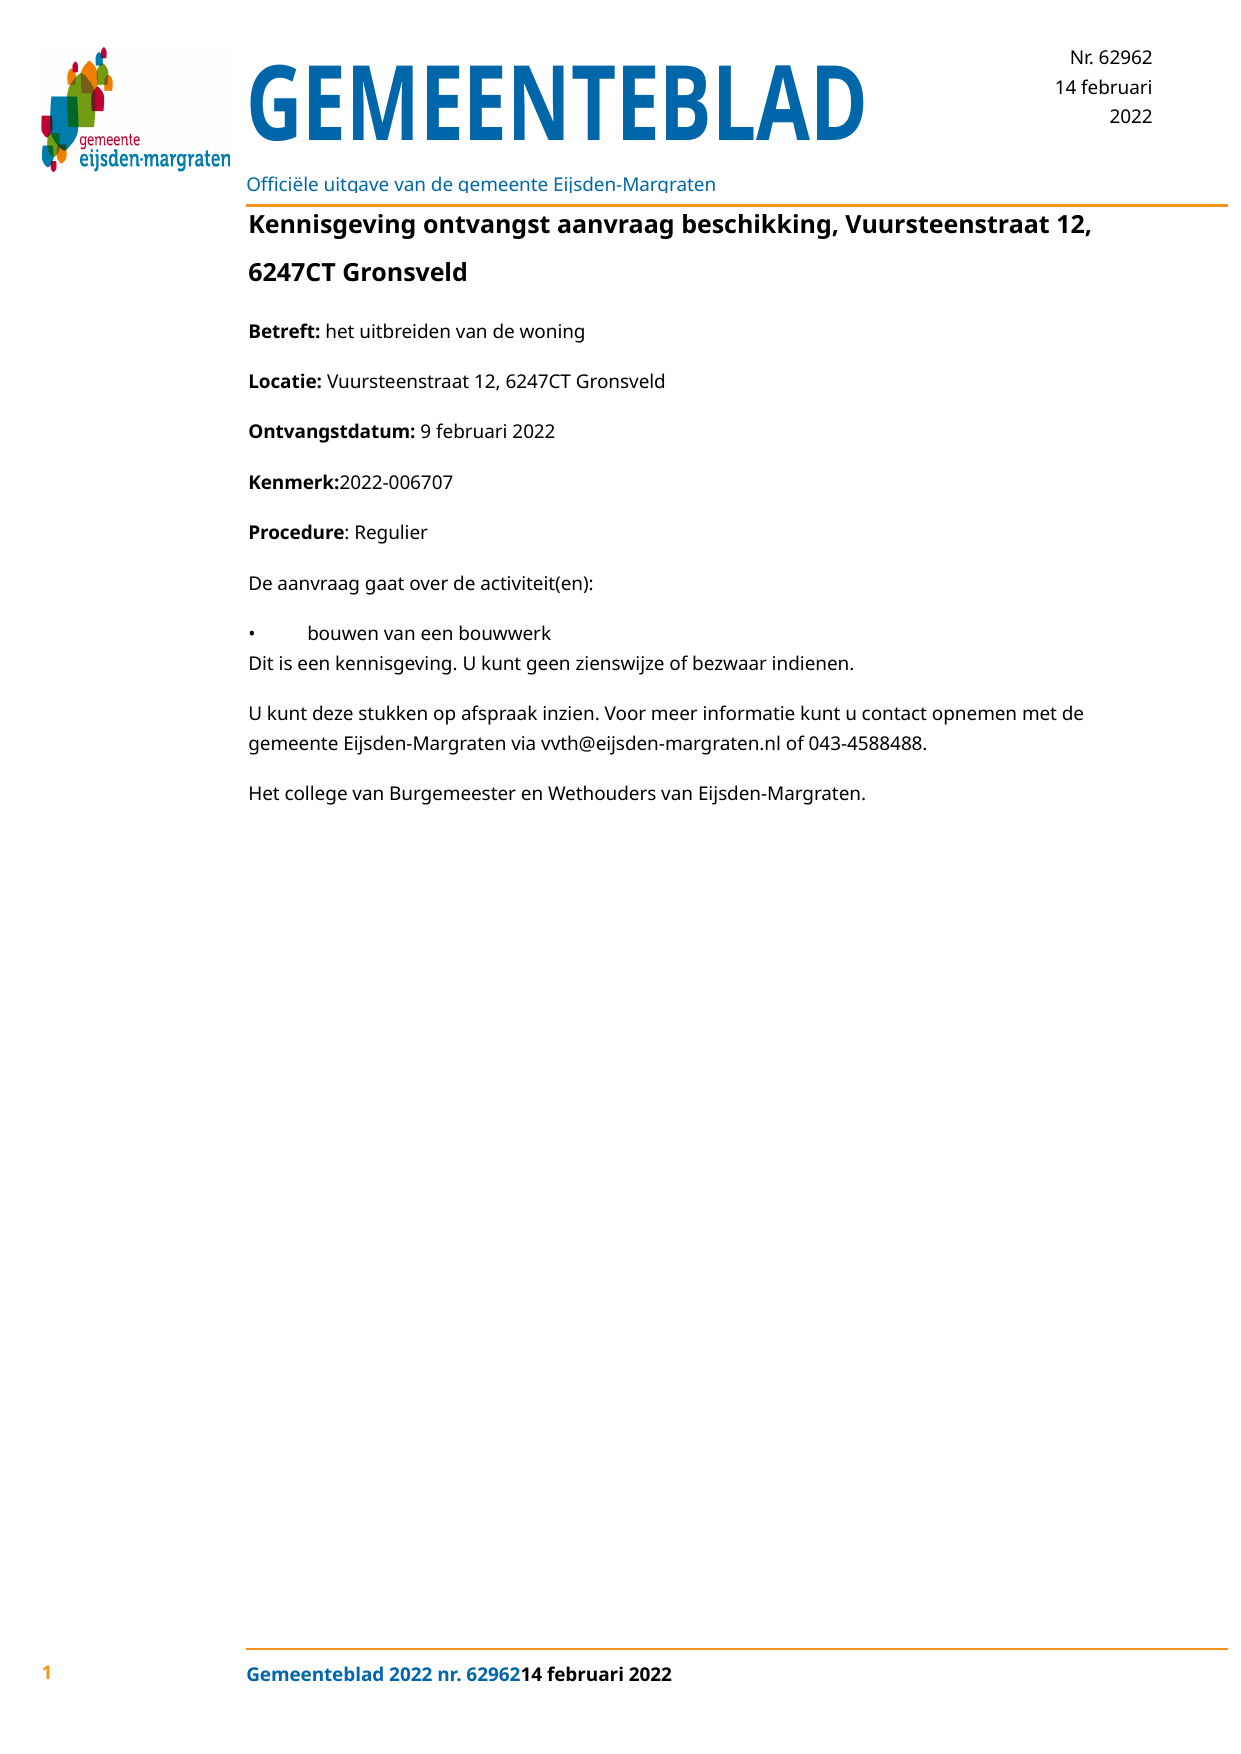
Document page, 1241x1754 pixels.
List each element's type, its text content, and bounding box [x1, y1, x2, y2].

list bouwen van een bouwwerk [248, 620, 1152, 646]
text Procedure: Regulier [248, 519, 1152, 545]
text Dit is een kennisgeving. U kunt geen zienswijze of bezwaar indienen. [248, 650, 1152, 676]
text Betreft: het uitbreiden van de woning [248, 318, 1152, 344]
text U kunt deze stukken op afspraak inzien. Voor meer informatie kunt u contact opnemen met de gemeente Eijsden-Margraten via vvth@eijsden-margraten.nl of 043-4588488. [248, 700, 1152, 756]
text Kennisgeving ontvangst aanvraag beschikking, Vuursteenstraat 12, 6247CT Gronsveld [248, 207, 1152, 288]
text Locatie: Vuursteenstraat 12, 6247CT Gronsveld [248, 368, 1152, 394]
text Het college van Burgemeester en Wethouders van Eijsden-Margraten. [248, 780, 1152, 806]
text De aanvraag gaat over de activiteit(en): [248, 570, 1152, 596]
picture [41, 47, 231, 172]
text Ontvangstdatum: 9 februari 2022 [248, 419, 1152, 444]
text Kenmerk:2022-006707 [248, 469, 1152, 495]
